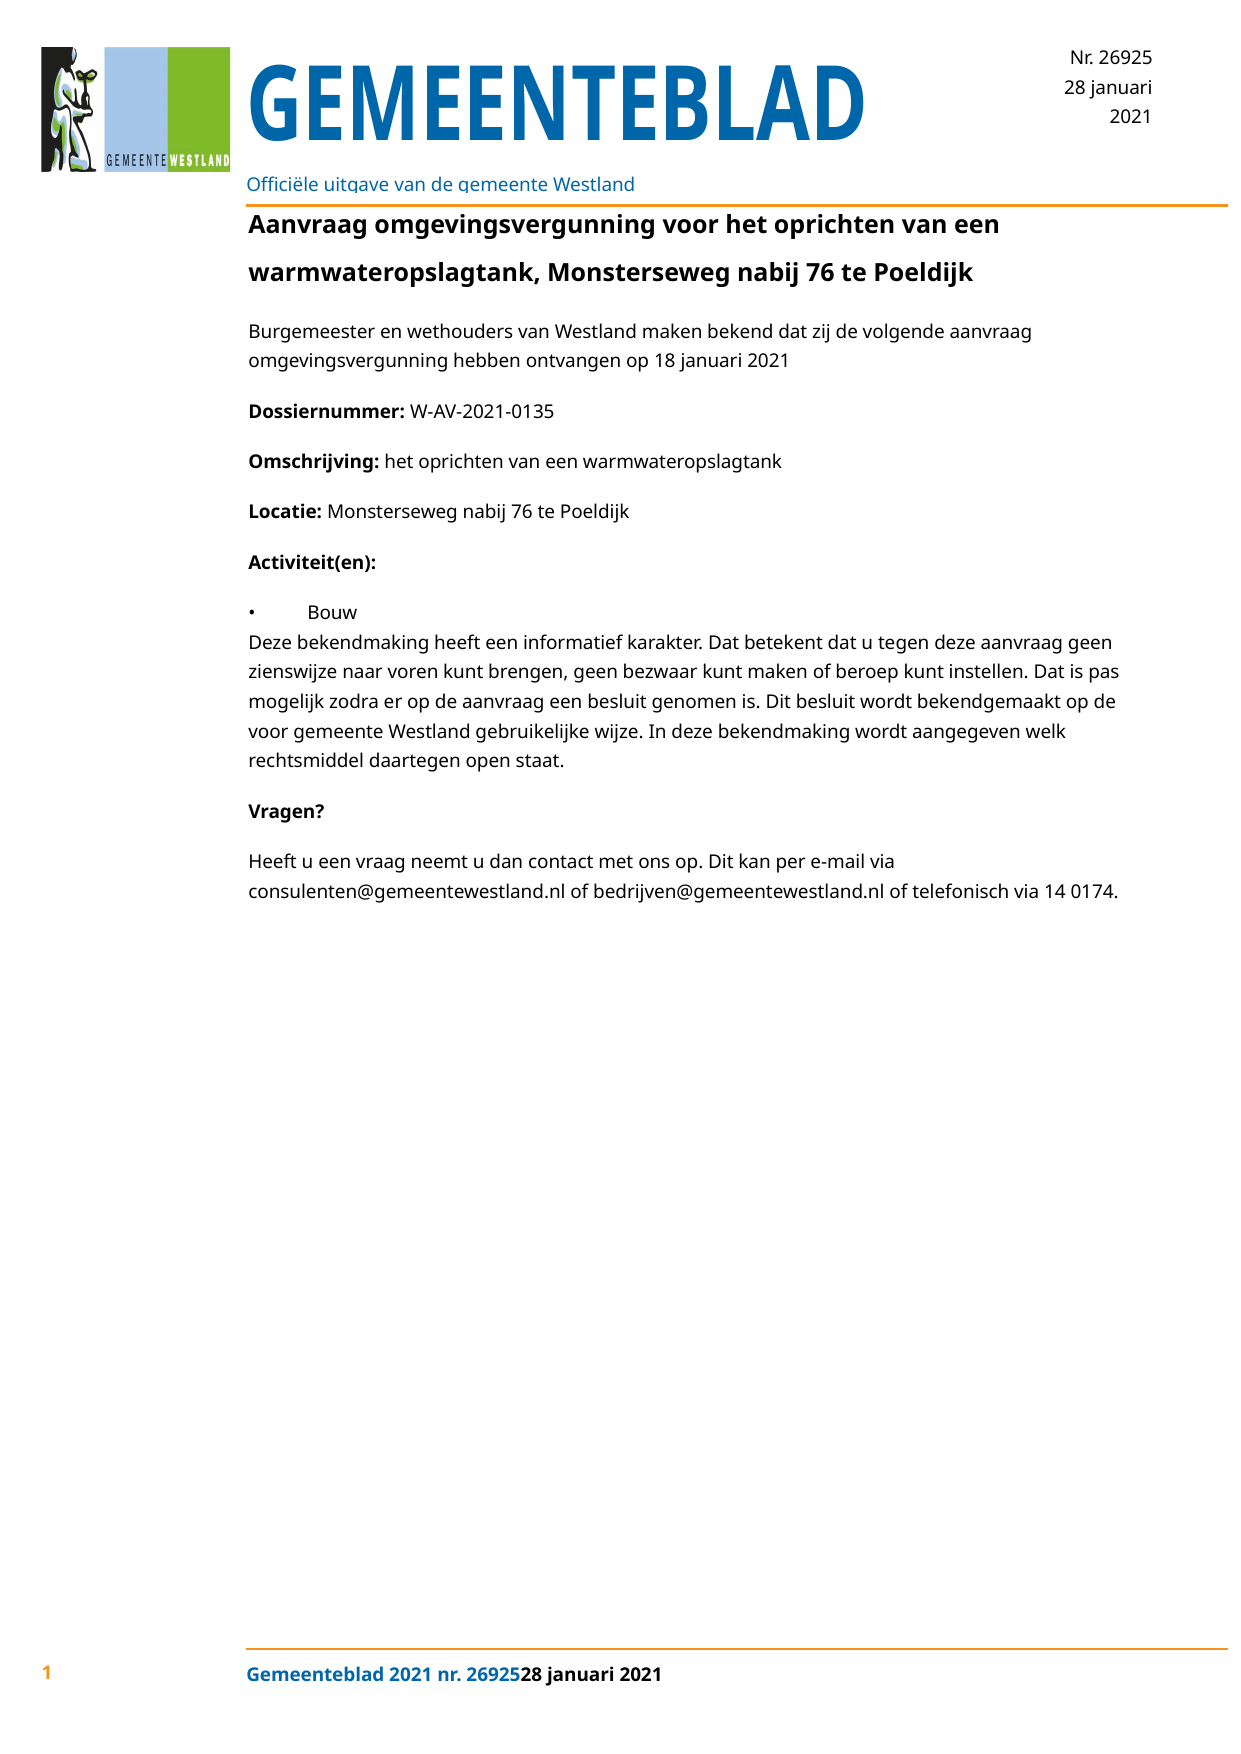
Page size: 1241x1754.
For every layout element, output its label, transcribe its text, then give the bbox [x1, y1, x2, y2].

text Locatie: Monsterseweg nabij 76 te Poeldijk [248, 499, 1152, 524]
text Vragen? [248, 798, 1152, 824]
text Dossiernummer: W-AV-2021-0135 [248, 398, 1152, 424]
text Burgemeester en wethouders van Westland maken bekend dat zij de volgende aanvraag omgevingsvergunning hebben ontvangen op 18 januari 2021 [248, 318, 1152, 373]
picture [41, 47, 231, 172]
text Deze bekendmaking heeft een informatief karakter. Dat betekent dat u tegen deze aanvraag geen zienswijze naar voren kunt brengen, geen bezwaar kunt maken of beroep kunt instellen. Dat is pas mogelijk zodra er op de aanvraag een besluit genomen is. Dit besluit wordt bekendgemaakt op de voor gemeente Westland gebruikelijke wijze. In deze bekendmaking wordt aangegeven welk rechtsmiddel daartegen open staat. [248, 629, 1152, 773]
text Aanvraag omgevingsvergunning voor het oprichten van een warmwateropslagtank, Monsterseweg nabij 76 te Poeldijk [248, 207, 1152, 288]
list Bouw [248, 599, 1152, 625]
text Omschrijving: het oprichten van een warmwateropslagtank [248, 448, 1152, 474]
text Activiteit(en): [248, 549, 1152, 575]
text Heeft u een vraag neemt u dan contact met ons op. Dit kan per e-mail via consulenten@gemeentewestland.nl of bedrijven@gemeentewestland.nl of telefonisch via 14 0174. [248, 848, 1152, 904]
